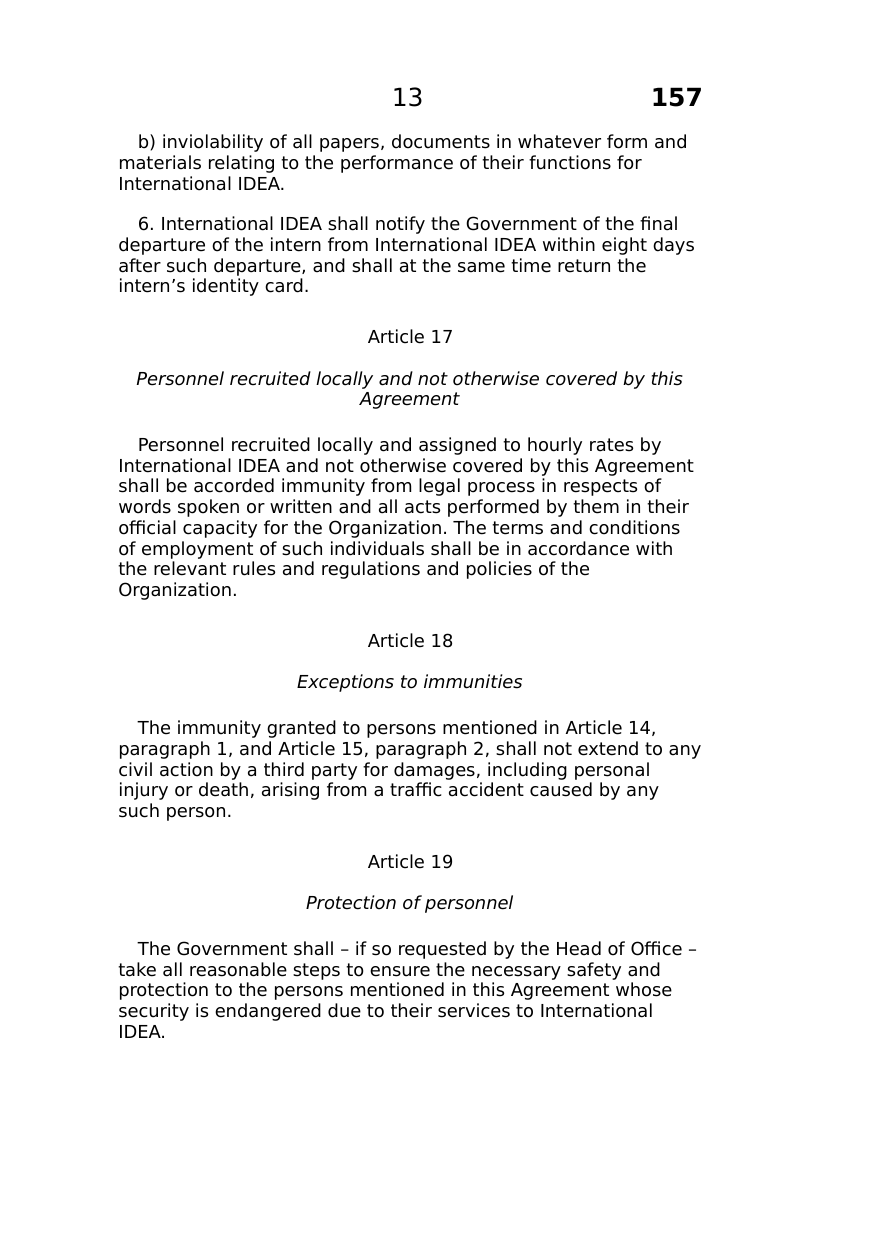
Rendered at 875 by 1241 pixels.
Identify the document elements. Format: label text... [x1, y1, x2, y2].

text The Government shall – if so requested by the Head of Office – take all reasonable steps to ensure the necessary safety and protection to the persons mentioned in this Agreement whose security is endangered due to their services to International IDEA. [118, 939, 703, 1042]
subtitle Article 19 Protection of personnel [118, 852, 703, 914]
text Personnel recruited locally and assigned to hourly rates by International IDEA and not otherwise covered by this Agreement shall be accorded immunity from legal process in respects of words spoken or written and all acts performed by them in their official capacity for the Organization. The terms and conditions of employment of such individuals shall be in accordance with the relevant rules and regulations and policies of the Organization. [118, 435, 703, 601]
text b) inviolability of all papers, documents in whatever form and materials relating to the performance of their functions for International IDEA. [118, 132, 703, 194]
subtitle Article 18 Exceptions to immunities [118, 631, 703, 693]
subtitle Article 17 Personnel recruited locally and not otherwise covered by this Agreement [118, 327, 703, 410]
text 6. International IDEA shall notify the Government of the final departure of the intern from International IDEA within eight days after such departure, and shall at the same time return the intern’s identity card. [118, 214, 703, 297]
text The immunity granted to persons mentioned in Article 14, paragraph 1, and Article 15, paragraph 2, shall not extend to any civil action by a third party for damages, including personal injury or death, arising from a traffic accident caused by any such person. [118, 718, 703, 822]
